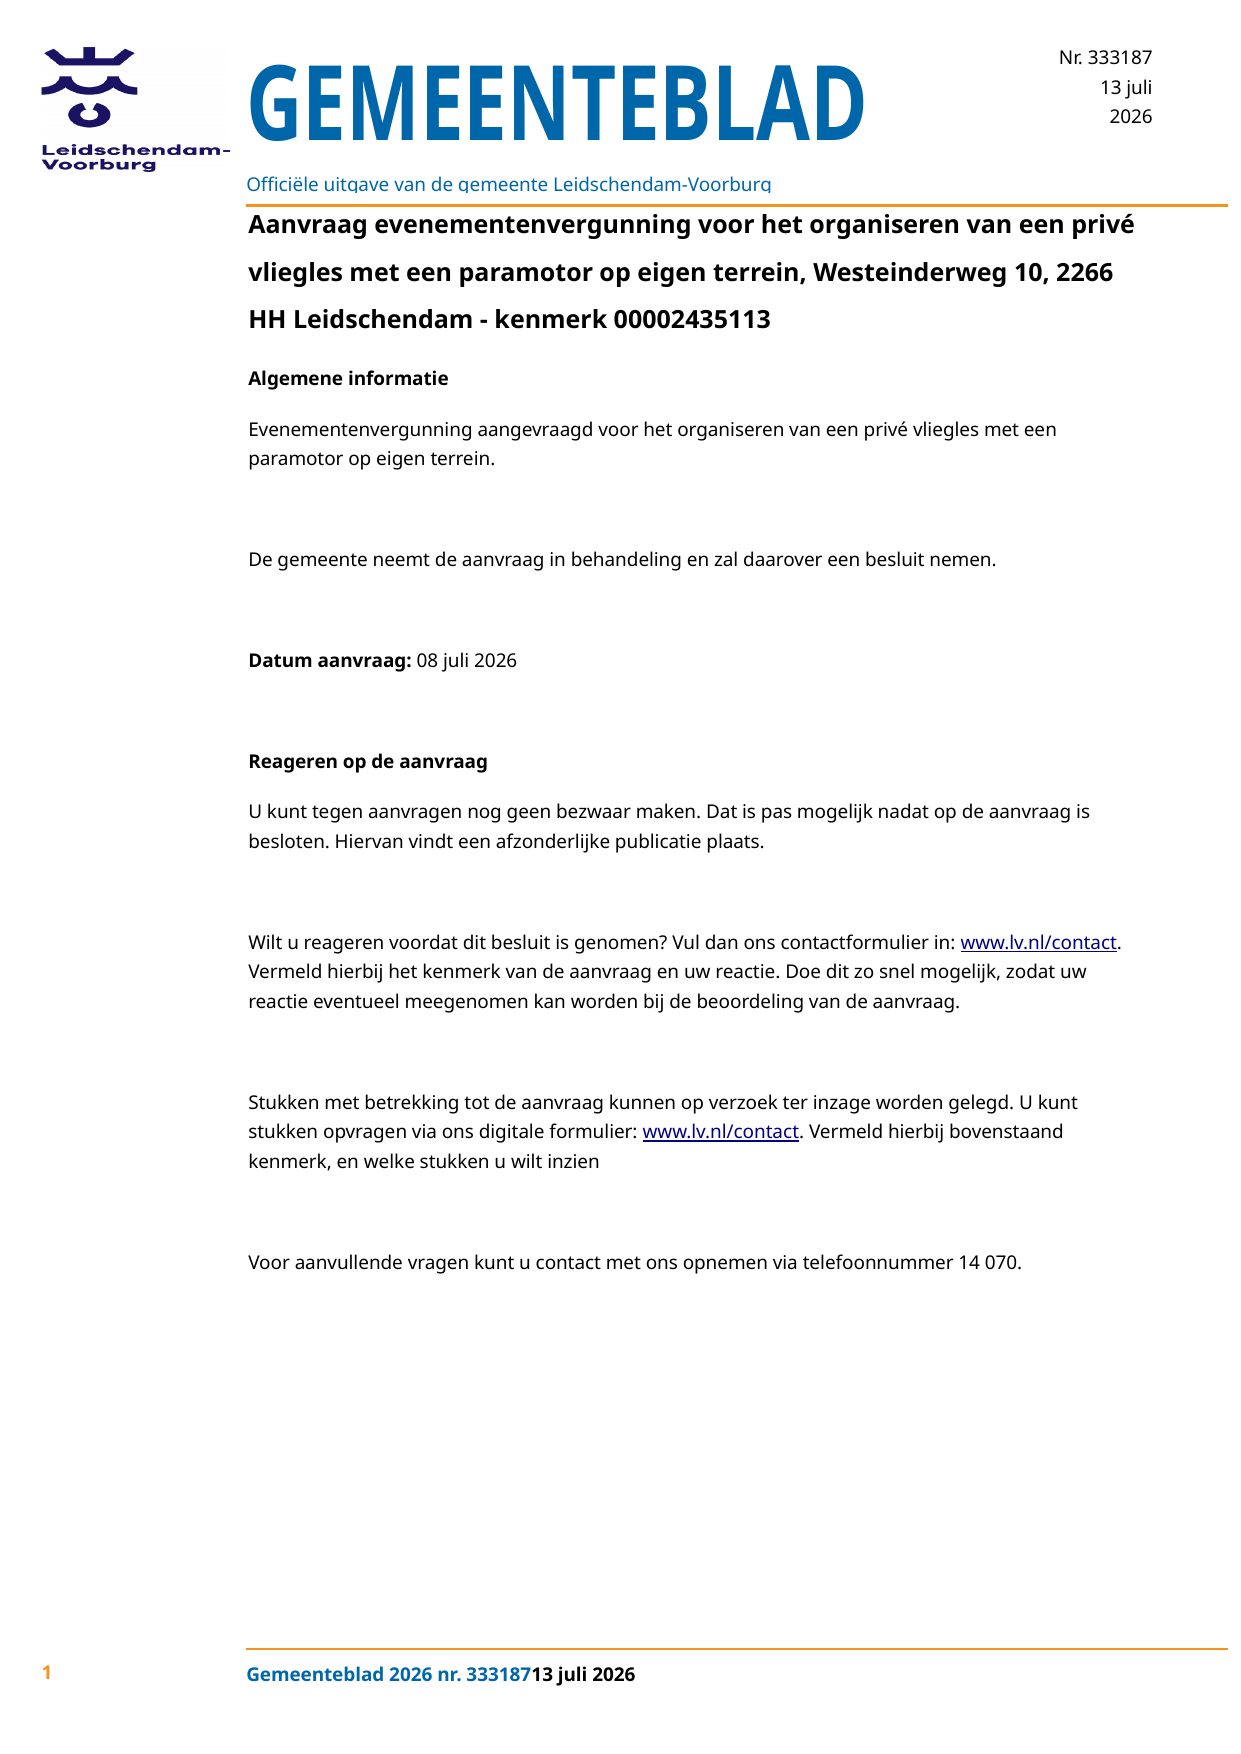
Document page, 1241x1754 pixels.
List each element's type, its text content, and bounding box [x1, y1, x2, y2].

text U kunt tegen aanvragen nog geen bezwaar maken. Dat is pas mogelijk nadat op de aanvraag is besloten. Hiervan vindt een afzonderlijke publicatie plaats. [248, 798, 1152, 854]
text Algemene informatie [248, 366, 1152, 391]
text Evenementenvergunning aangevraagd voor het organiseren van een privé vliegles met een paramotor op eigen terrein. [248, 416, 1152, 471]
text De gemeente neemt de aanvraag in behandeling en zal daarover een besluit nemen. [248, 546, 1152, 572]
text Wilt u reageren voordat dit besluit is genomen? Vul dan ons contactformulier in: www.lv.nl/contact. Vermeld hierbij het kenmerk van de aanvraag en uw reactie. Doe dit zo snel mogelijk, zodat uw reactie eventueel meegenomen kan worden bij de beoordeling van de aanvraag. [248, 929, 1152, 1014]
text Voor aanvullende vragen kunt u contact met ons opnemen via telefoonnummer 14 070. [248, 1249, 1152, 1274]
text Datum aanvraag: 08 juli 2026 [248, 647, 1152, 673]
picture [41, 47, 231, 172]
text Aanvraag evenementenvergunning voor het organiseren van een privé vliegles met een paramotor op eigen terrein, Westeinderweg 10, 2266 HH Leidschendam - kenmerk 00002435113 [248, 207, 1152, 336]
text Reageren op de aanvraag [248, 748, 1152, 774]
text Stukken met betrekking tot de aanvraag kunnen op verzoek ter inzage worden gelegd. U kunt stukken opvragen via ons digitale formulier: www.lv.nl/contact. Vermeld hierbij bovenstaand kenmerk, en welke stukken u wilt inzien [248, 1089, 1152, 1174]
